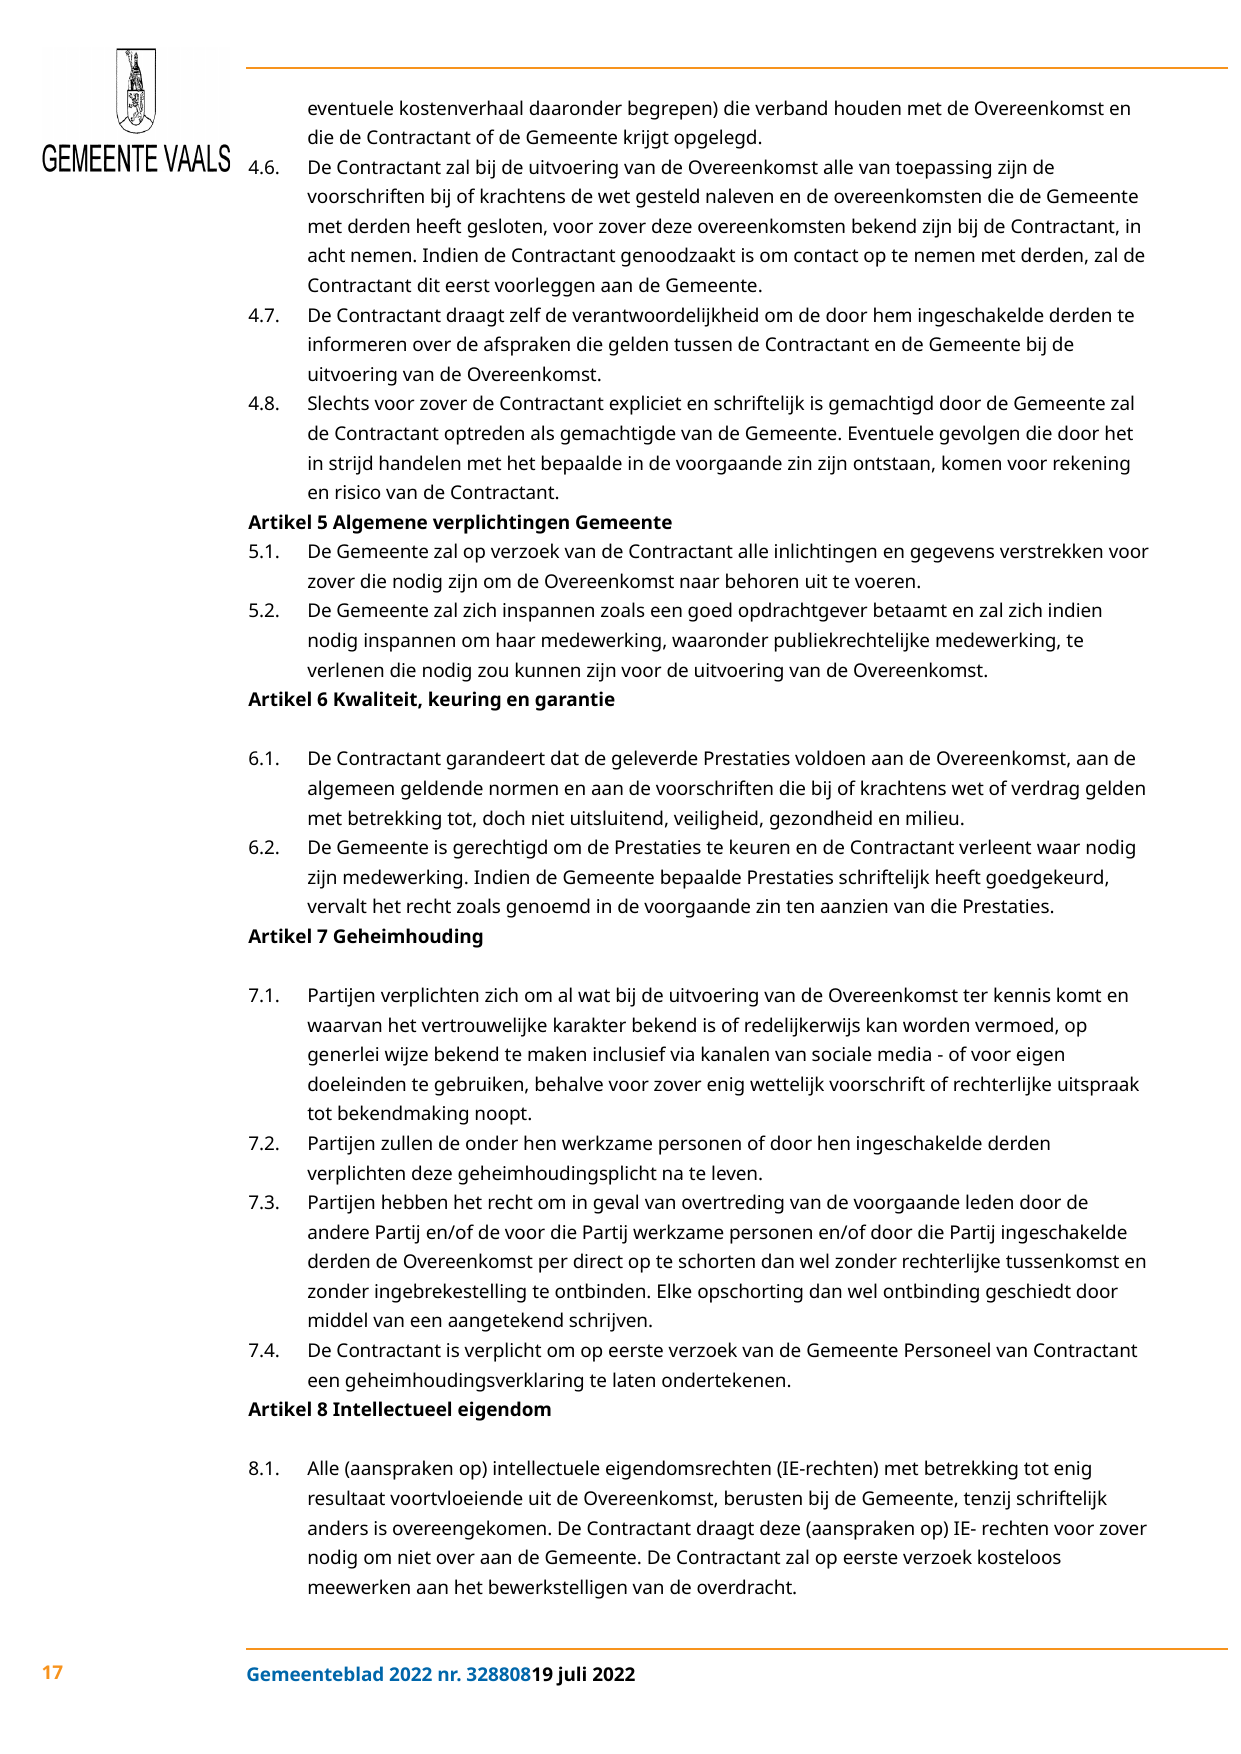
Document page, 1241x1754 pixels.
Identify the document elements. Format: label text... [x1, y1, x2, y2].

list Alle (aanspraken op) intellectuele eigendomsrechten (IE-rechten) met betrekking tot enig resultaat voortvloeiende uit de Overeenkomst, berusten bij de Gemeente, tenzij schriftelijk anders is overeengekomen. De Contractant draagt deze (aanspraken op) IE- rechten voor zover nodig om niet over aan de Gemeente. De Contractant zal op eerste verzoek kosteloos meewerken aan het bewerkstelligen van de overdracht. [248, 1456, 1152, 1600]
text Artikel 7 Geheimhouding [248, 923, 1152, 949]
list De Contractant is verplicht om op eerste verzoek van de Gemeente Personeel van Contractant een geheimhoudingsverklaring te laten ondertekenen. [248, 1337, 1152, 1393]
list Slechts voor zover de Contractant expliciet en schriftelijk is gemachtigd door de Gemeente zal de Contractant optreden als gemachtigde van de Gemeente. Eventuele gevolgen die door het in strijd handelen met het bepaalde in de voorgaande zin zijn ontstaan, komen voor rekening en risico van de Contractant. [248, 391, 1152, 505]
text Artikel 6 Kwaliteit, keuring en garantie [248, 686, 1152, 712]
list De Gemeente is gerechtigd om de Prestaties te keuren en de Contractant verleent waar nodig zijn medewerking. Indien de Gemeente bepaalde Prestaties schriftelijk heeft goedgekeurd, vervalt het recht zoals genoemd in de voorgaande zin ten aanzien van die Prestaties. [248, 834, 1152, 919]
text Artikel 8 Intellectueel eigendom [248, 1396, 1152, 1422]
list Partijen verplichten zich om al wat bij de uitvoering van de Overeenkomst ter kennis komt en waarvan het vertrouwelijke karakter bekend is of redelijkerwijs kan worden vermoed, op generlei wijze bekend te maken inclusief via kanalen van sociale media - of voor eigen doeleinden te gebruiken, behalve voor zover enig wettelijk voorschrift of rechterlijke uitspraak tot bekendmaking noopt. [248, 982, 1152, 1126]
list De Contractant draagt zelf de verantwoordelijkheid om de door hem ingeschakelde derden te informeren over de afspraken die gelden tussen de Contractant en de Gemeente bij de uitvoering van de Overeenkomst. [248, 302, 1152, 387]
list Partijen zullen de onder hen werkzame personen of door hen ingeschakelde derden verplichten deze geheimhoudingsplicht na te leven. [248, 1130, 1152, 1186]
list De Gemeente zal op verzoek van de Contractant alle inlichtingen en gegevens verstrekken voor zover die nodig zijn om de Overeenkomst naar behoren uit te voeren. [248, 538, 1152, 594]
list De Contractant zal bij de uitvoering van de Overeenkomst alle van toepassing zijn de voorschriften bij of krachtens de wet gesteld naleven en de overeenkomsten die de Gemeente met derden heeft gesloten, voor zover deze overeenkomsten bekend zijn bij de Contractant, in acht nemen. Indien de Contractant genoodzaakt is om contact op te nemen met derden, zal de Contractant dit eerst voorleggen aan de Gemeente. [248, 154, 1152, 298]
text Artikel 5 Algemene verplichtingen Gemeente [248, 509, 1152, 535]
list eventuele kostenverhaal daaronder begrepen) die verband houden met de Overeenkomst en die de Contractant of de Gemeente krijgt opgelegd. [248, 95, 1152, 150]
list De Gemeente zal zich inspannen zoals een goed opdrachtgever betaamt en zal zich indien nodig inspannen om haar medewerking, waaronder publiekrechtelijke medewerking, te verlenen die nodig zou kunnen zijn voor de uitvoering van de Overeenkomst. [248, 598, 1152, 683]
list De Contractant garandeert dat de geleverde Prestaties voldoen aan de Overeenkomst, aan de algemeen geldende normen en aan de voorschriften die bij of krachtens wet of verdrag gelden met betrekking tot, doch niet uitsluitend, veiligheid, gezondheid en milieu. [248, 746, 1152, 831]
list Partijen hebben het recht om in geval van overtreding van de voorgaande leden door de andere Partij en/of de voor die Partij werkzame personen en/of door die Partij ingeschakelde derden de Overeenkomst per direct op te schorten dan wel zonder rechterlijke tussenkomst en zonder ingebrekestelling te ontbinden. Elke opschorting dan wel ontbinding geschiedt door middel van een aangetekend schrijven. [248, 1189, 1152, 1333]
picture [41, 47, 231, 172]
